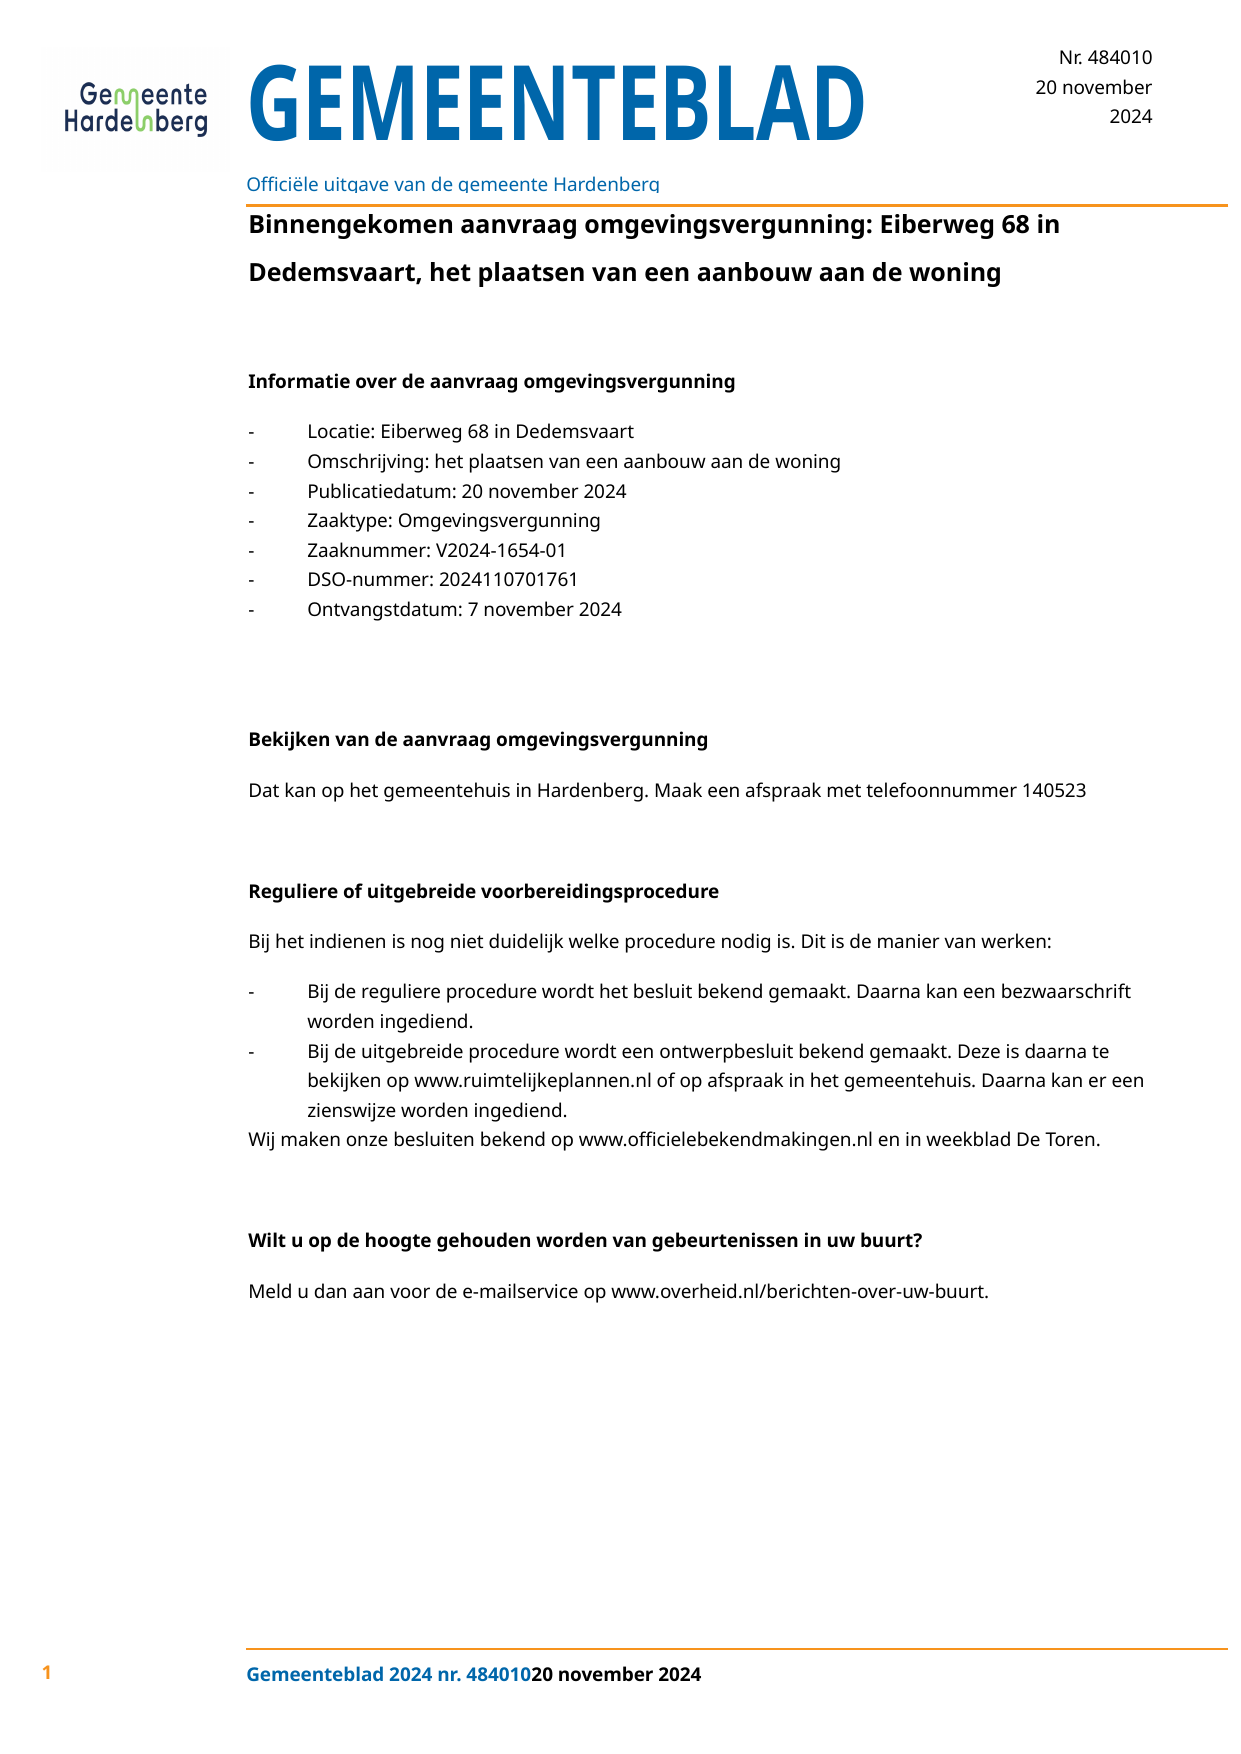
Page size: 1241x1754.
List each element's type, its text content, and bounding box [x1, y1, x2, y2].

text Meld u dan aan voor de e-mailservice op www.overheid.nl/berichten-over-uw-buurt. [248, 1278, 1152, 1304]
list Zaaknummer: V2024-1654-01 [248, 537, 1152, 563]
list Publicatiedatum: 20 november 2024 [248, 478, 1152, 504]
text Bekijken van de aanvraag omgevingsvergunning [248, 727, 1152, 752]
text Bij het indienen is nog niet duidelijk welke procedure nodig is. Dit is de manier van werken: [248, 928, 1152, 954]
text Binnengekomen aanvraag omgevingsvergunning: Eiberweg 68 in Dedemsvaart, het plaatsen van een aanbouw aan de woning [248, 207, 1152, 288]
picture [41, 47, 231, 172]
text Dat kan op het gemeentehuis in Hardenberg. Maak een afspraak met telefoonnummer 140523 [248, 777, 1152, 803]
list Zaaktype: Omgevingsvergunning [248, 507, 1152, 533]
text Wilt u op de hoogte gehouden worden van gebeurtenissen in uw buurt? [248, 1227, 1152, 1253]
list Ontvangstdatum: 7 november 2024 [248, 596, 1152, 622]
list Bij de uitgebreide procedure wordt een ontwerpbesluit bekend gemaakt. Deze is daarna te bekijken op www.ruimtelijkeplannen.nl of op afspraak in het gemeentehuis. Daarna kan er een zienswijze worden ingediend. [248, 1038, 1152, 1123]
text Reguliere of uitgebreide voorbereidingsprocedure [248, 878, 1152, 904]
list Locatie: Eiberweg 68 in Dedemsvaart [248, 419, 1152, 444]
text Wij maken onze besluiten bekend op www.officielebekendmakingen.nl en in weekblad De Toren. [248, 1127, 1152, 1152]
text Informatie over de aanvraag omgevingsvergunning [248, 368, 1152, 394]
list DSO-nummer: 2024110701761 [248, 567, 1152, 592]
list Omschrijving: het plaatsen van een aanbouw aan de woning [248, 448, 1152, 474]
list Bij de reguliere procedure wordt het besluit bekend gemaakt. Daarna kan een bezwaarschrift worden ingediend. [248, 979, 1152, 1034]
